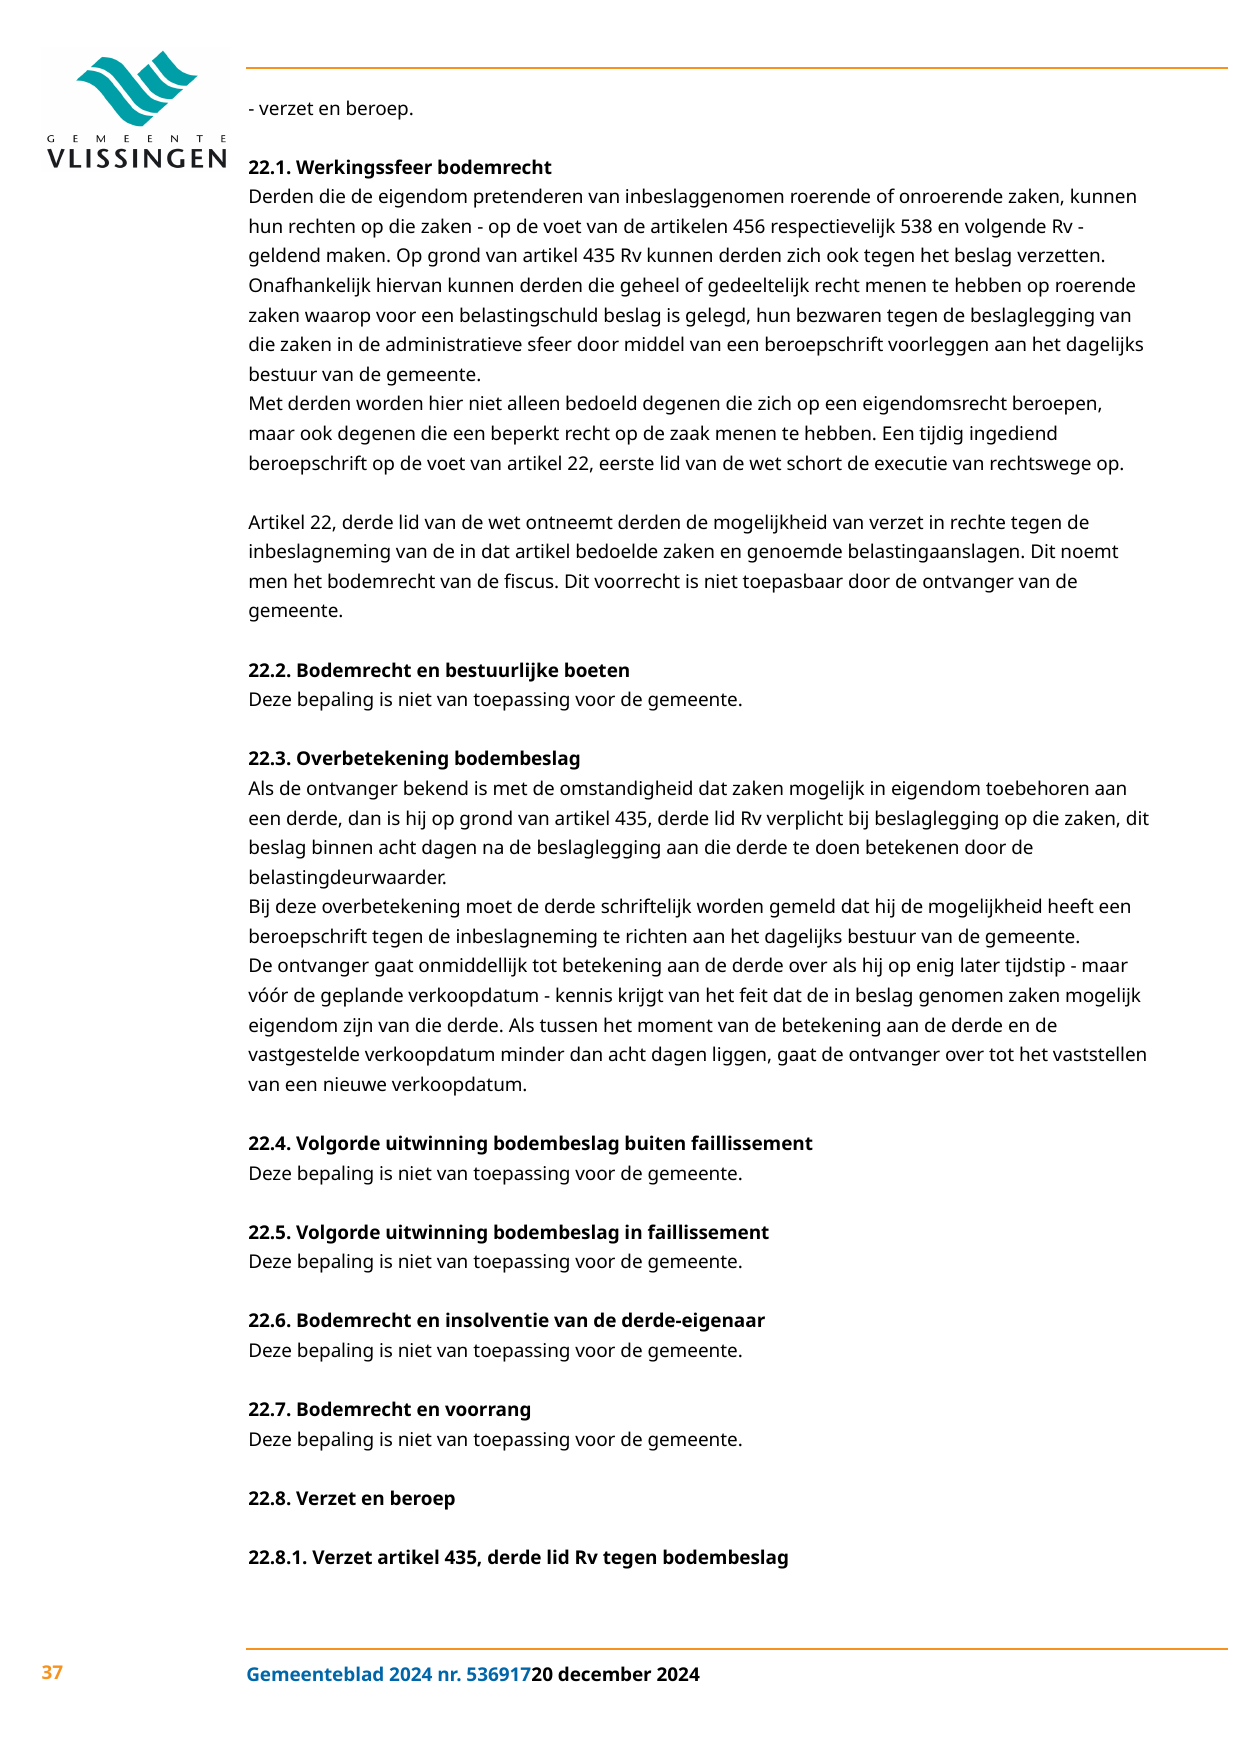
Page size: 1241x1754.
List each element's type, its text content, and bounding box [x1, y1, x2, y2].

text Deze bepaling is niet van toepassing voor de gemeente. [248, 1337, 1152, 1363]
text 22.1. Werkingssfeer bodemrecht [248, 154, 1152, 180]
text Als de ontvanger bekend is met de omstandigheid dat zaken mogelijk in eigendom toebehoren aan een derde, dan is hij op grond van artikel 435, derde lid Rv verplicht bij beslaglegging op die zaken, dit beslag binnen acht dagen na de beslaglegging aan die derde te doen betekenen door de belastingdeurwaarder. [248, 775, 1152, 890]
text Derden die de eigendom pretenderen van inbeslaggenomen roerende of onroerende zaken, kunnen hun rechten op die zaken - op de voet van de artikelen 456 respectievelijk 538 en volgende Rv - geldend maken. Op grond van artikel 435 Rv kunnen derden zich ook tegen het beslag verzetten. [248, 183, 1152, 268]
text Met derden worden hier niet alleen bedoeld degenen die zich op een eigendomsrecht beroepen, maar ook degenen die een beperkt recht op de zaak menen te hebben. Een tijdig ingediend beroepschrift op de voet van artikel 22, eerste lid van de wet schort de executie van rechtswege op. [248, 391, 1152, 476]
text Bij deze overbetekening moet de derde schriftelijk worden gemeld dat hij de mogelijkheid heeft een beroepschrift tegen de inbeslagneming te richten aan het dagelijks bestuur van de gemeente. [248, 893, 1152, 949]
text 22.3. Overbetekening bodembeslag [248, 746, 1152, 771]
text 22.5. Volgorde uitwinning bodembeslag in faillissement [248, 1219, 1152, 1245]
text 22.8. Verzet en beroep [248, 1485, 1152, 1511]
text Deze bepaling is niet van toepassing voor de gemeente. [248, 1248, 1152, 1274]
picture [41, 47, 231, 172]
text Artikel 22, derde lid van de wet ontneemt derden de mogelijkheid van verzet in rechte tegen de inbeslagneming van de in dat artikel bedoelde zaken en genoemde belastingaanslagen. Dit noemt men het bodemrecht van de fiscus. Dit voorrecht is niet toepasbaar door de ontvanger van de gemeente. [248, 509, 1152, 623]
text 22.4. Volgorde uitwinning bodembeslag buiten faillissement [248, 1130, 1152, 1156]
text Deze bepaling is niet van toepassing voor de gemeente. [248, 1426, 1152, 1452]
text Onafhankelijk hiervan kunnen derden die geheel of gedeeltelijk recht menen te hebben op roerende zaken waarop voor een belastingschuld beslag is gelegd, hun bezwaren tegen de beslaglegging van die zaken in de administratieve sfeer door middel van een beroepschrift voorleggen aan het dagelijks bestuur van de gemeente. [248, 272, 1152, 387]
text De ontvanger gaat onmiddellijk tot betekening aan de derde over als hij op enig later tijdstip - maar vóór de geplande verkoopdatum - kennis krijgt van het feit dat de in beslag genomen zaken mogelijk eigendom zijn van die derde. Als tussen het moment van de betekening aan de derde en de vastgestelde verkoopdatum minder dan acht dagen liggen, gaat de ontvanger over tot het vaststellen van een nieuwe verkoopdatum. [248, 953, 1152, 1097]
text Deze bepaling is niet van toepassing voor de gemeente. [248, 1160, 1152, 1186]
text - verzet en beroep. [248, 95, 1152, 121]
text 22.6. Bodemrecht en insolventie van de derde-eigenaar [248, 1308, 1152, 1333]
text Deze bepaling is niet van toepassing voor de gemeente. [248, 686, 1152, 712]
text 22.7. Bodemrecht en voorrang [248, 1396, 1152, 1422]
text 22.2. Bodemrecht en bestuurlijke boeten [248, 657, 1152, 683]
text 22.8.1. Verzet artikel 435, derde lid Rv tegen bodembeslag [248, 1544, 1152, 1570]
